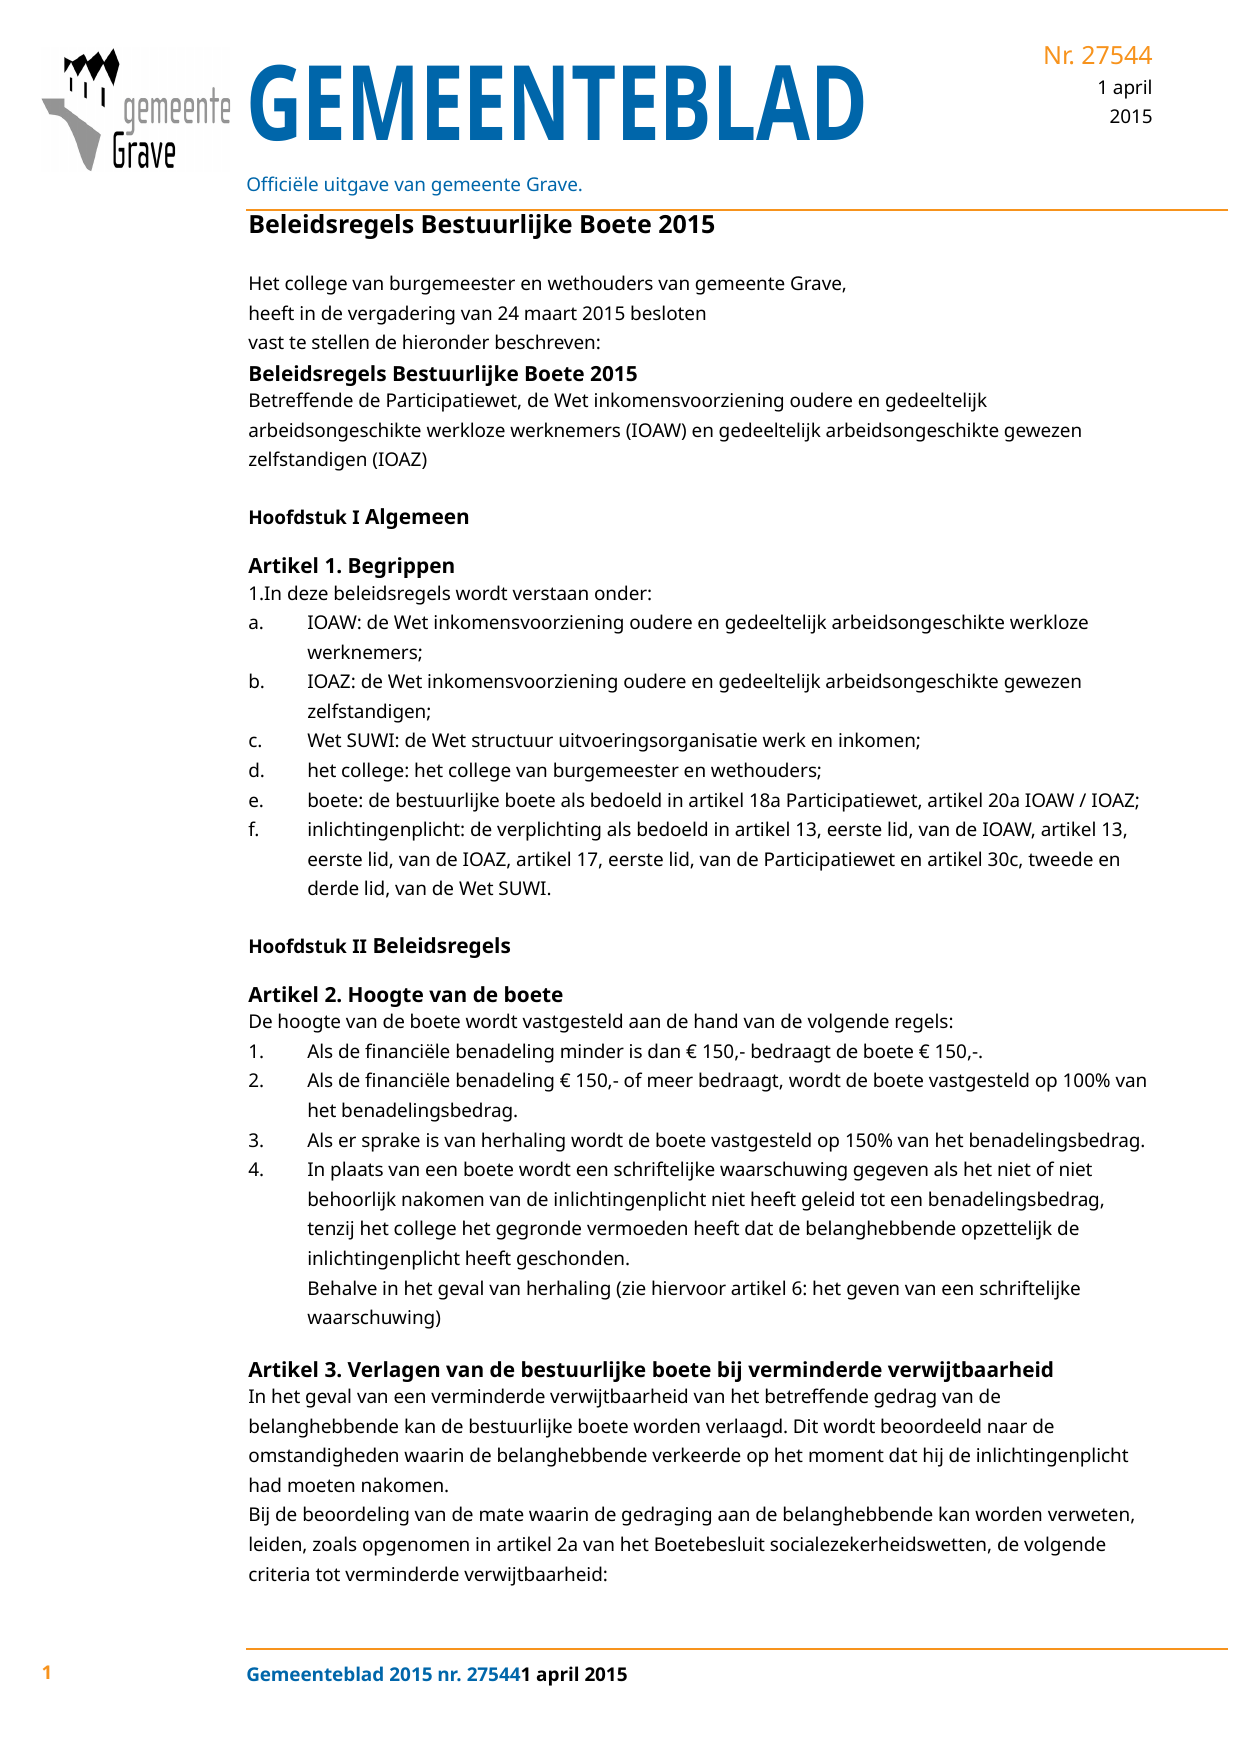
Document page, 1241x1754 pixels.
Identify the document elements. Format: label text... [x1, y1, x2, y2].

text Betreffende de Participatiewet, de Wet inkomensvoorziening oudere en gedeeltelijk arbeidsongeschikte werkloze werknemers (IOAW) en gedeeltelijk arbeidsongeschikte gewezen zelfstandigen (IOAZ) [248, 387, 1152, 472]
text Hoofdstuk II Beleidsregels [248, 931, 1152, 959]
list Behalve in het geval van herhaling (zie hiervoor artikel 6: het geven van een schriftelijke waarschuwing) [248, 1275, 1152, 1330]
text Het college van burgemeester en wethouders van gemeente Grave, [248, 270, 1152, 296]
text vast te stellen de hieronder beschreven: [248, 329, 1152, 355]
list IOAW: de Wet inkomensvoorziening oudere en gedeeltelijk arbeidsongeschikte werkloze werknemers; [248, 609, 1152, 664]
list inlichtingenplicht: de verplichting als bedoeld in artikel 13, eerste lid, van de IOAW, artikel 13, eerste lid, van de IOAZ, artikel 17, eerste lid, van de Participatiewet en artikel 30c, tweede en derde lid, van de Wet SUWI. [248, 816, 1152, 901]
list Als de financiële benadeling minder is dan € 150,- bedraagt de boete € 150,-. [248, 1038, 1152, 1064]
text De hoogte van de boete wordt vastgesteld aan de hand van de volgende regels: [248, 1008, 1152, 1034]
text heeft in de vergadering van 24 maart 2015 besloten [248, 300, 1152, 326]
text Beleidsregels Bestuurlijke Boete 2015 [248, 359, 1152, 387]
text Artikel 2. Hoogte van de boete [248, 980, 1152, 1008]
text Artikel 3. Verlagen van de bestuurlijke boete bij verminderde verwijtbaarheid [248, 1355, 1152, 1383]
list IOAZ: de Wet inkomensvoorziening oudere en gedeeltelijk arbeidsongeschikte gewezen zelfstandigen; [248, 668, 1152, 724]
text Bij de beoordeling van de mate waarin de gedraging aan de belanghebbende kan worden verweten, leiden, zoals opgenomen in artikel 2a van het Boetebesluit socialezekerheidswetten, de volgende criteria tot verminderde verwijtbaarheid: [248, 1502, 1152, 1586]
list boete: de bestuurlijke boete als bedoeld in artikel 18a Participatiewet, artikel 20a IOAW / IOAZ; [248, 787, 1152, 812]
list Als de financiële benadeling € 150,- of meer bedraagt, wordt de boete vastgesteld op 100% van het benadelingsbedrag. [248, 1068, 1152, 1123]
picture [41, 47, 231, 172]
list Wet SUWI: de Wet structuur uitvoeringsorganisatie werk en inkomen; [248, 728, 1152, 753]
text 1.In deze beleidsregels wordt verstaan onder: [248, 580, 1152, 605]
list Als er sprake is van herhaling wordt de boete vastgesteld op 150% van het benadelingsbedrag. [248, 1127, 1152, 1153]
list het college: het college van burgemeester en wethouders; [248, 757, 1152, 783]
text Hoofdstuk I Algemeen [248, 502, 1152, 530]
list In plaats van een boete wordt een schriftelijke waarschuwing gegeven als het niet of niet behoorlijk nakomen van de inlichtingenplicht niet heeft geleid tot een benadelingsbedrag, tenzij het college het gegronde vermoeden heeft dat de belanghebbende opzettelijk de inlichtingenplicht heeft geschonden. [248, 1156, 1152, 1271]
text Beleidsregels Bestuurlijke Boete 2015 [248, 211, 1152, 241]
text Artikel 1. Begrippen [248, 551, 1152, 580]
text In het geval van een verminderde verwijtbaarheid van het betreffende gedrag van de belanghebbende kan de bestuurlijke boete worden verlaagd. Dit wordt beoordeeld naar de omstandigheden waarin de belanghebbende verkeerde op het moment dat hij de inlichtingenplicht had moeten nakomen. [248, 1383, 1152, 1498]
